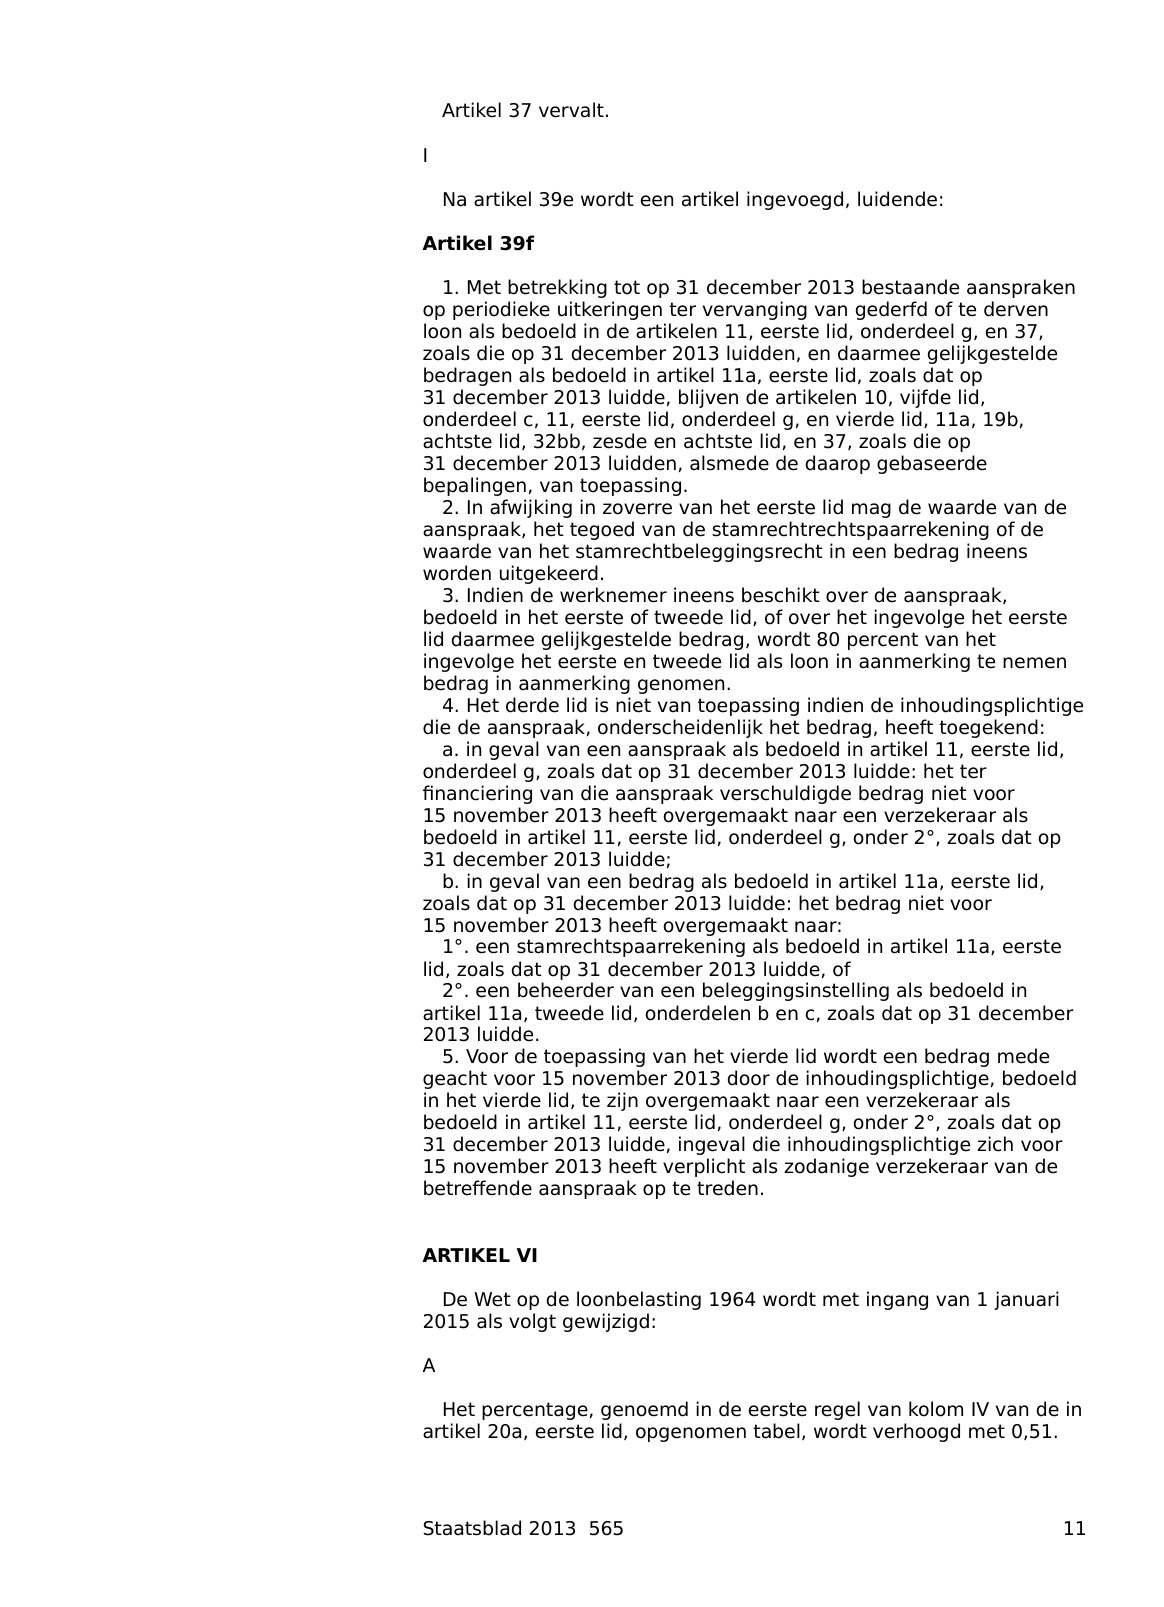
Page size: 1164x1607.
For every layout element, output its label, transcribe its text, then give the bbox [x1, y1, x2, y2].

subtitle Artikel 39f [422, 233, 1087, 255]
text I [422, 144, 1087, 167]
text Artikel 37 vervalt. [422, 100, 1087, 122]
text 1°. een stamrechtspaarrekening als bedoeld in artikel 11a, eerste lid, zoals dat op 31 december 2013 luidde, of [422, 936, 1087, 980]
text 5. Voor de toepassing van het vierde lid wordt een bedrag mede geacht voor 15 november 2013 door de inhoudingsplichtige, bedoeld in het vierde lid, te zijn overgemaakt naar een verzekeraar als bedoeld in artikel 11, eerste lid, onderdeel g, onder 2°, zoals dat op 31 december 2013 luidde, ingeval die inhoudingsplichtige zich voor 15 november 2013 heeft verplicht als zodanige verzekeraar van de betreffende aanspraak op te treden. [422, 1046, 1087, 1200]
text b. in geval van een bedrag als bedoeld in artikel 11a, eerste lid, zoals dat op 31 december 2013 luidde: het bedrag niet voor 15 november 2013 heeft overgemaakt naar: [422, 871, 1087, 936]
text Het percentage, genoemd in de eerste regel van kolom IV van de in artikel 20a, eerste lid, opgenomen tabel, wordt verhoogd met 0,51. [422, 1399, 1087, 1443]
text 2. In afwijking in zoverre van het eerste lid mag de waarde van de aanspraak, het tegoed van de stamrechtrechtspaarrekening of de waarde van het stamrechtbeleggingsrecht in een bedrag ineens worden uitgekeerd. [422, 497, 1087, 585]
text a. in geval van een aanspraak als bedoeld in artikel 11, eerste lid, onderdeel g, zoals dat op 31 december 2013 luidde: het ter financiering van die aanspraak verschuldigde bedrag niet voor 15 november 2013 heeft overgemaakt naar een verzekeraar als bedoeld in artikel 11, eerste lid, onderdeel g, onder 2°, zoals dat op 31 december 2013 luidde; [422, 739, 1087, 871]
text 1. Met betrekking tot op 31 december 2013 bestaande aanspraken op periodieke uitkeringen ter vervanging van gederfd of te derven loon als bedoeld in de artikelen 11, eerste lid, onderdeel g, en 37, zoals die op 31 december 2013 luidden, en daarmee gelijkgestelde bedragen als bedoeld in artikel 11a, eerste lid, zoals dat op 31 december 2013 luidde, blijven de artikelen 10, vijfde lid, onderdeel c, 11, eerste lid, onderdeel g, en vierde lid, 11a, 19b, achtste lid, 32bb, zesde en achtste lid, en 37, zoals die op 31 december 2013 luidden, alsmede de daarop gebaseerde bepalingen, van toepassing. [422, 277, 1087, 497]
text 2°. een beheerder van een beleggingsinstelling als bedoeld in artikel 11a, tweede lid, onderdelen b en c, zoals dat op 31 december 2013 luidde. [422, 980, 1087, 1046]
text De Wet op de loonbelasting 1964 wordt met ingang van 1 januari 2015 als volgt gewijzigd: [422, 1289, 1087, 1333]
text Na artikel 39e wordt een artikel ingevoegd, luidende: [422, 189, 1087, 211]
text 3. Indien de werknemer ineens beschikt over de aanspraak, bedoeld in het eerste of tweede lid, of over het ingevolge het eerste lid daarmee gelijkgestelde bedrag, wordt 80 percent van het ingevolge het eerste en tweede lid als loon in aanmerking te nemen bedrag in aanmerking genomen. [422, 585, 1087, 695]
text A [422, 1355, 1087, 1377]
text 4. Het derde lid is niet van toepassing indien de inhoudingsplichtige die de aanspraak, onderscheidenlijk het bedrag, heeft toegekend: [422, 695, 1087, 739]
subtitle ARTIKEL VI [422, 1244, 1087, 1267]
